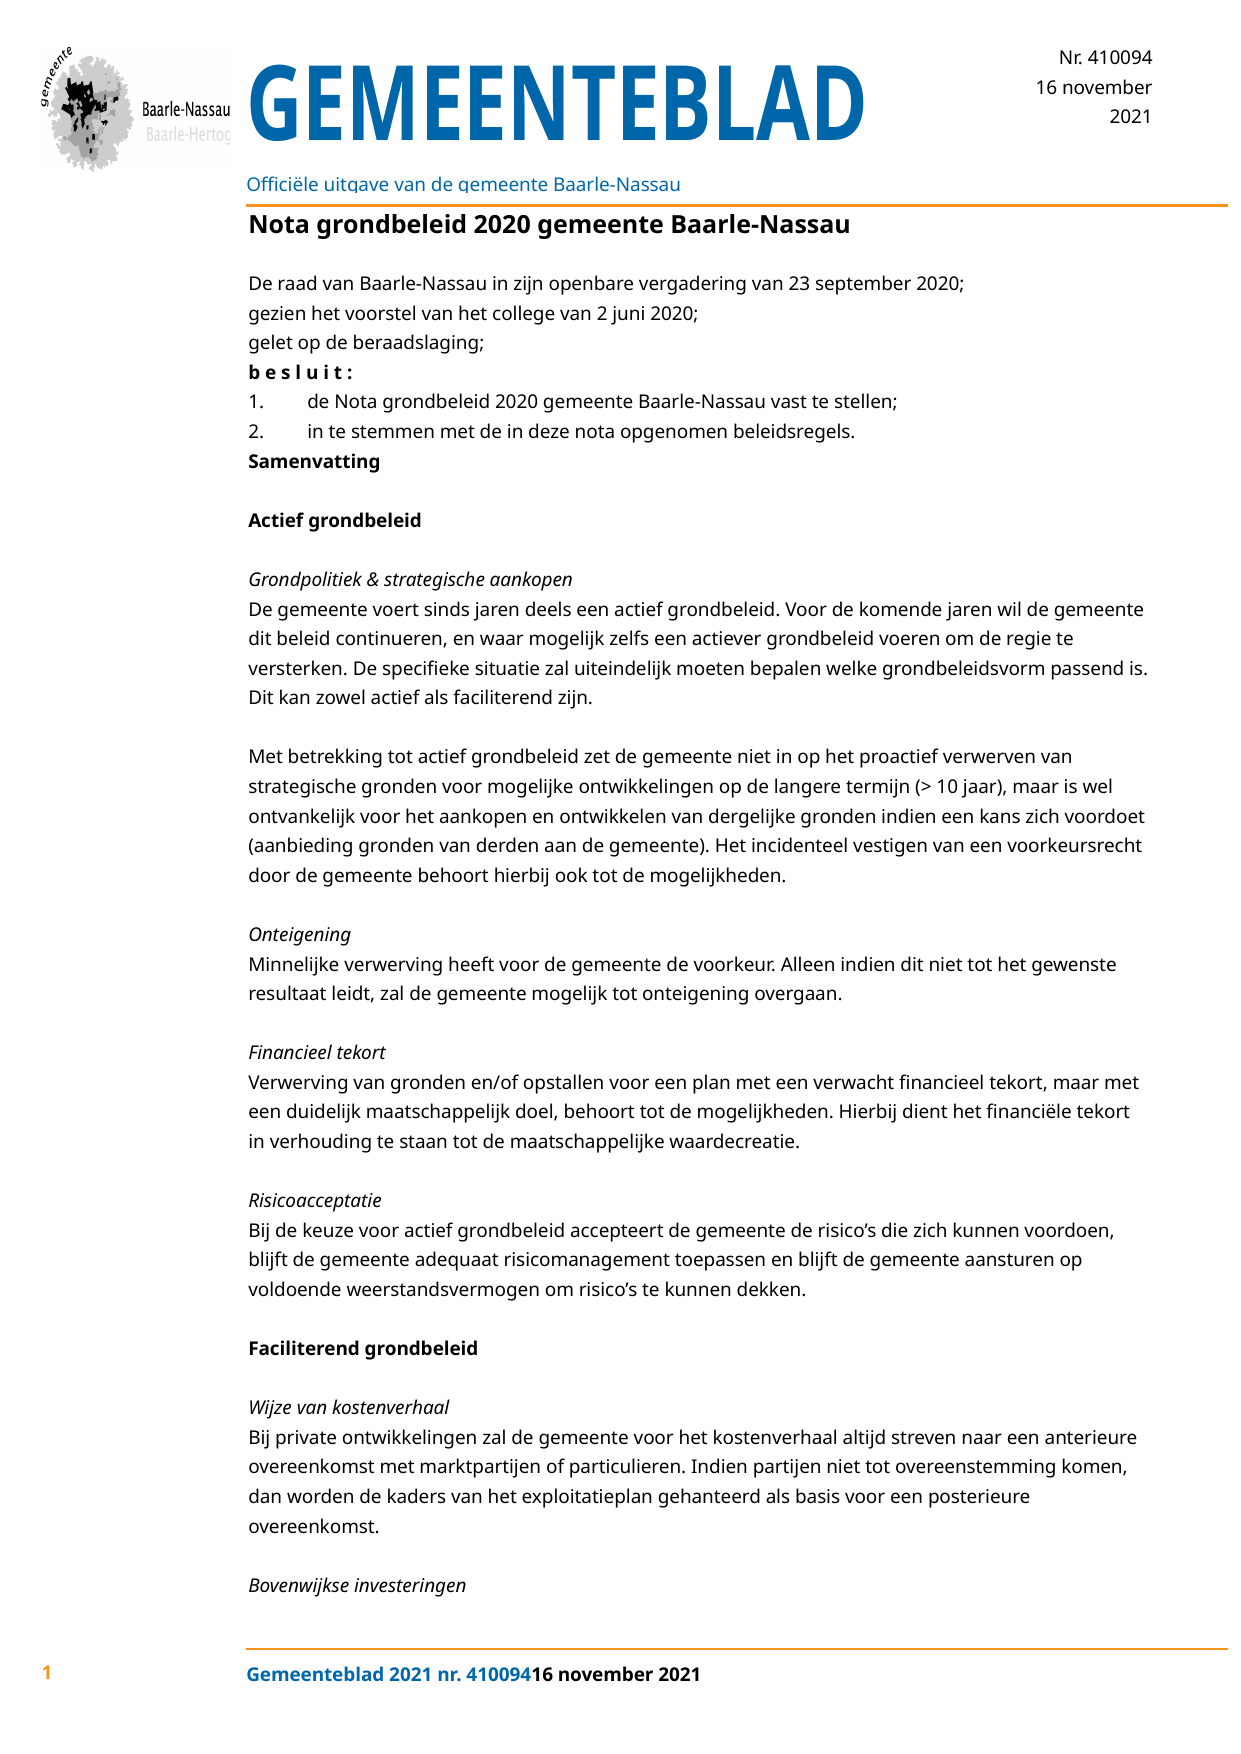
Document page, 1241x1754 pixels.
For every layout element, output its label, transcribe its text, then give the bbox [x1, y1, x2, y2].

text Financieel tekort [248, 1039, 1152, 1065]
text Minnelijke verwerving heeft voor de gemeente de voorkeur. Alleen indien dit niet tot het gewenste resultaat leidt, zal de gemeente mogelijk tot onteigening overgaan. [248, 951, 1152, 1006]
text Onteigening [248, 921, 1152, 947]
text Bij private ontwikkelingen zal de gemeente voor het kostenverhaal altijd streven naar een anterieure overeenkomst met marktpartijen of particulieren. Indien partijen niet tot overeenstemming komen, dan worden de kaders van het exploitatieplan gehanteerd als basis voor een posterieure overeenkomst. [248, 1424, 1152, 1538]
text Bovenwijkse investeringen [248, 1572, 1152, 1598]
text Grondpolitiek & strategische aankopen [248, 566, 1152, 592]
text Samenvatting [248, 448, 1152, 473]
text Actief grondbeleid [248, 507, 1152, 533]
text gezien het voorstel van het college van 2 juni 2020; [248, 300, 1152, 326]
text Wijze van kostenverhaal [248, 1394, 1152, 1420]
text Risicoacceptatie [248, 1187, 1152, 1213]
text Met betrekking tot actief grondbeleid zet de gemeente niet in op het proactief verwerven van strategische gronden voor mogelijke ontwikkelingen op de langere termijn (> 10 jaar), maar is wel ontvankelijk voor het aankopen en ontwikkelen van dergelijke gronden indien een kans zich voordoet (aanbieding gronden van derden aan de gemeente). Het incidenteel vestigen van een voorkeursrecht door de gemeente behoort hierbij ook tot de mogelijkheden. [248, 744, 1152, 888]
list de Nota grondbeleid 2020 gemeente Baarle-Nassau vast te stellen; [248, 389, 1152, 414]
text De gemeente voert sinds jaren deels een actief grondbeleid. Voor de komende jaren wil de gemeente dit beleid continueren, en waar mogelijk zelfs een actiever grondbeleid voeren om de regie te versterken. De specifieke situatie zal uiteindelijk moeten bepalen welke grondbeleidsvorm passend is. Dit kan zowel actief als faciliterend zijn. [248, 596, 1152, 710]
text b e s l u i t : [248, 359, 1152, 385]
text Nota grondbeleid 2020 gemeente Baarle-Nassau [248, 207, 1152, 241]
list in te stemmen met de in deze nota opgenomen beleidsregels. [248, 418, 1152, 444]
text gelet op de beraadslaging; [248, 329, 1152, 355]
text Bij de keuze voor actief grondbeleid accepteert de gemeente de risico’s die zich kunnen voordoen, blijft de gemeente adequaat risicomanagement toepassen en blijft de gemeente aansturen op voldoende weerstandsvermogen om risico’s te kunnen dekken. [248, 1217, 1152, 1302]
picture [41, 47, 231, 172]
text Faciliterend grondbeleid [248, 1335, 1152, 1361]
text Verwerving van gronden en/of opstallen voor een plan met een verwacht financieel tekort, maar met een duidelijk maatschappelijk doel, behoort tot de mogelijkheden. Hierbij dient het financiële tekort in verhouding te staan tot de maatschappelijke waardecreatie. [248, 1069, 1152, 1154]
text De raad van Baarle-Nassau in zijn openbare vergadering van 23 september 2020; [248, 270, 1152, 296]
